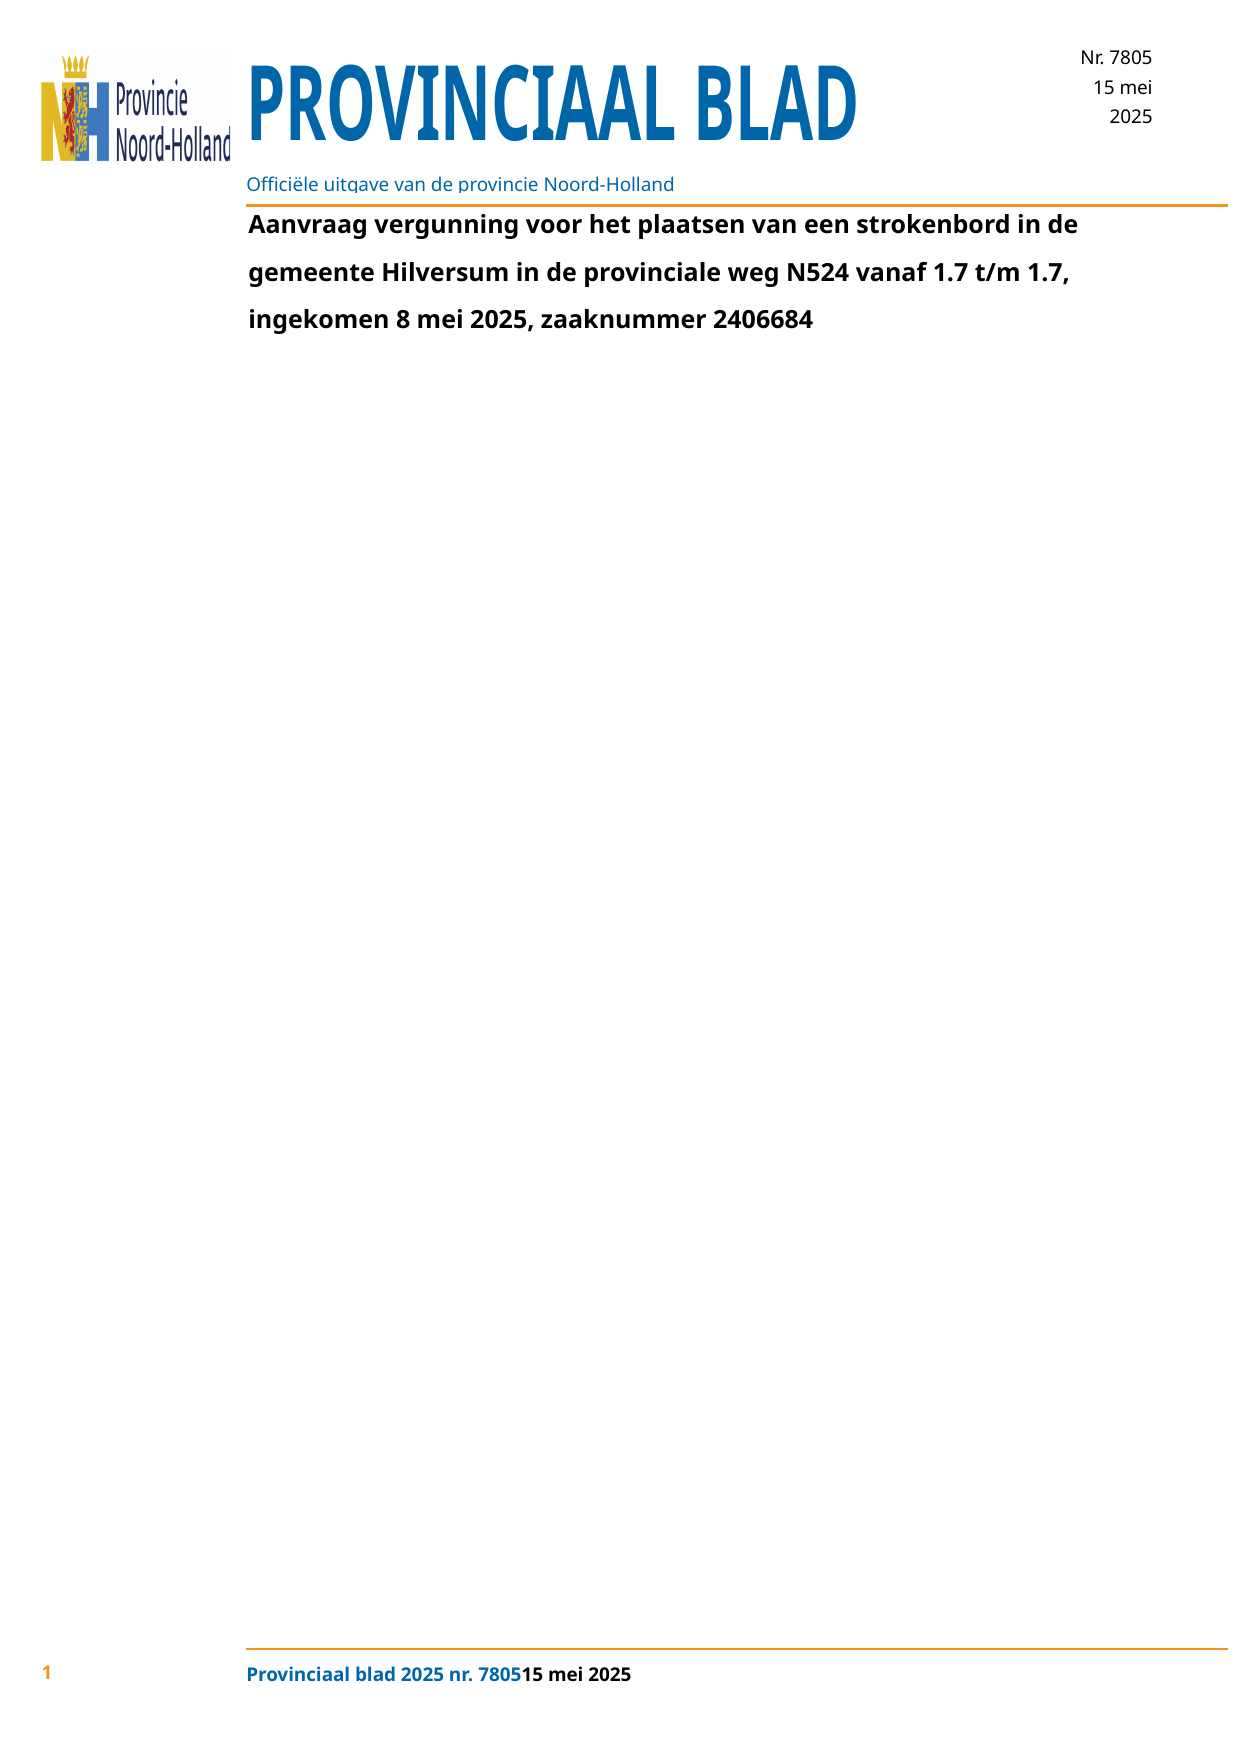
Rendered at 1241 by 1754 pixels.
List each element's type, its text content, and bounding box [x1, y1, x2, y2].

text Aanvraag vergunning voor het plaatsen van een strokenbord in de gemeente Hilversum in de provinciale weg N524 vanaf 1.7 t/m 1.7, ingekomen 8 mei 2025, zaaknummer 2406684 [248, 207, 1152, 336]
picture [41, 47, 231, 172]
